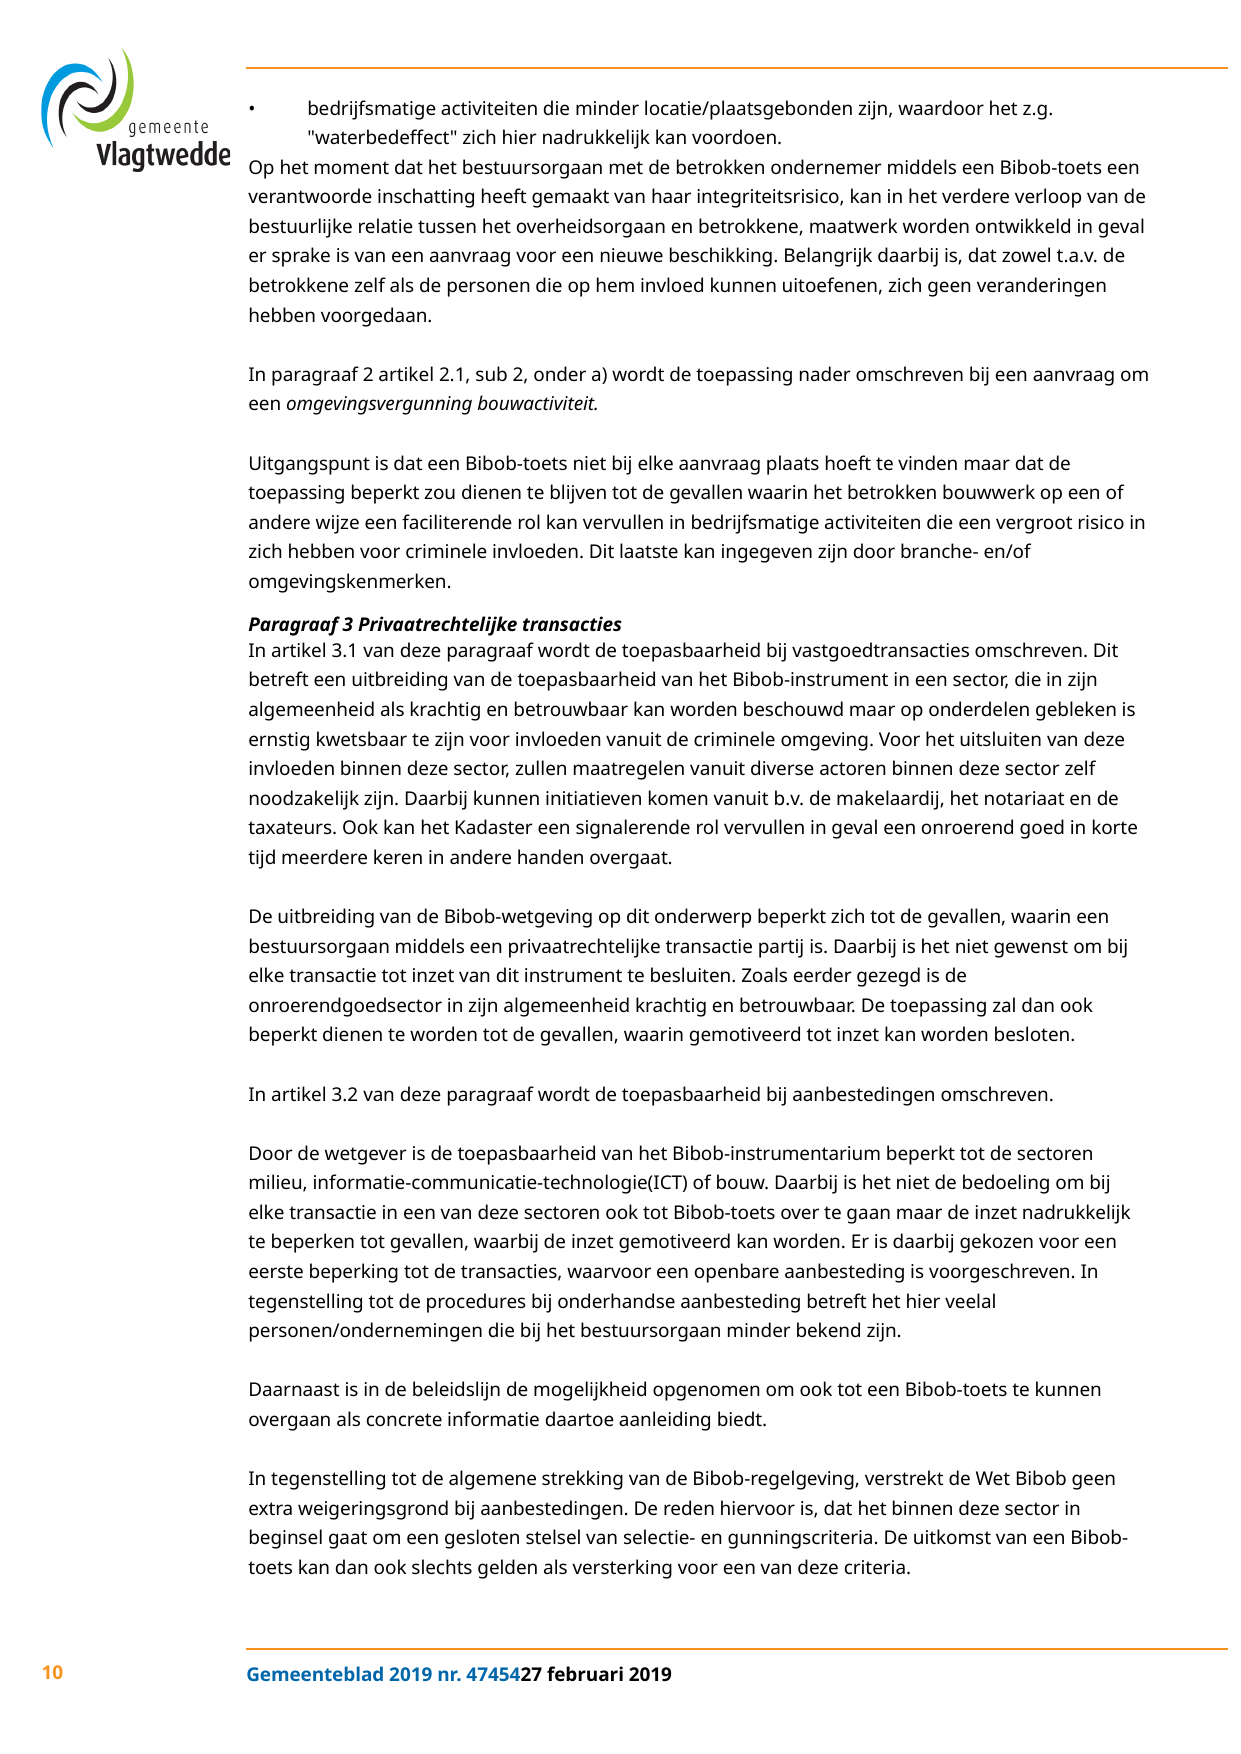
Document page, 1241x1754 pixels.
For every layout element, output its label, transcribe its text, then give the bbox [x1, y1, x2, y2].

text Op het moment dat het bestuursorgaan met de betrokken ondernemer middels een Bibob-toets een verantwoorde inschatting heeft gemaakt van haar integriteitsrisico, kan in het verdere verloop van de bestuurlijke relatie tussen het overheidsorgaan en betrokkene, maatwerk worden ontwikkeld in geval er sprake is van een aanvraag voor een nieuwe beschikking. Belangrijk daarbij is, dat zowel t.a.v. de betrokkene zelf als de personen die op hem invloed kunnen uitoefenen, zich geen veranderingen hebben voorgedaan. [248, 154, 1152, 328]
text Uitgangspunt is dat een Bibob-toets niet bij elke aanvraag plaats hoeft te vinden maar dat de toepassing beperkt zou dienen te blijven tot de gevallen waarin het betrokken bouwwerk op een of andere wijze een faciliterende rol kan vervullen in bedrijfsmatige activiteiten die een vergroot risico in zich hebben voor criminele invloeden. Dit laatste kan ingegeven zijn door branche- en/of omgevingskenmerken. [248, 450, 1152, 594]
text In tegenstelling tot de algemene strekking van de Bibob-regelgeving, verstrekt de Wet Bibob geen extra weigeringsgrond bij aanbestedingen. De reden hiervoor is, dat het binnen deze sector in beginsel gaat om een gesloten stelsel van selectie- en gunningscriteria. De uitkomst van een Bibob-toets kan dan ook slechts gelden als versterking voor een van deze criteria. [248, 1465, 1152, 1580]
text Daarnaast is in de beleidslijn de mogelijkheid opgenomen om ook tot een Bibob-toets te kunnen overgaan als concrete informatie daartoe aanleiding biedt. [248, 1377, 1152, 1432]
text In artikel 3.1 van deze paragraaf wordt de toepasbaarheid bij vastgoedtransacties omschreven. Dit betreft een uitbreiding van de toepasbaarheid van het Bibob-instrument in een sector, die in zijn algemeenheid als krachtig en betrouwbaar kan worden beschouwd maar op onderdelen gebleken is ernstig kwetsbaar te zijn voor invloeden vanuit de criminele omgeving. Voor het uitsluiten van deze invloeden binnen deze sector, zullen maatregelen vanuit diverse actoren binnen deze sector zelf noodzakelijk zijn. Daarbij kunnen initiatieven komen vanuit b.v. de makelaardij, het notariaat en de taxateurs. Ook kan het Kadaster een signalerende rol vervullen in geval een onroerend goed in korte tijd meerdere keren in andere handen overgaat. [248, 637, 1152, 870]
text De uitbreiding van de Bibob-wetgeving op dit onderwerp beperkt zich tot de gevallen, waarin een bestuursorgaan middels een privaatrechtelijke transactie partij is. Daarbij is het niet gewenst om bij elke transactie tot inzet van dit instrument te besluiten. Zoals eerder gezegd is de onroerendgoedsector in zijn algemeenheid krachtig en betrouwbaar. De toepassing zal dan ook beperkt dienen te worden tot de gevallen, waarin gemotiveerd tot inzet kan worden besloten. [248, 903, 1152, 1047]
picture [41, 47, 231, 172]
text Paragraaf 3 Privaatrechtelijke transacties [248, 611, 1152, 637]
text Door de wetgever is de toepasbaarheid van het Bibob-instrumentarium beperkt tot de sectoren milieu, informatie-communicatie-technologie(ICT) of bouw. Daarbij is het niet de bedoeling om bij elke transactie in een van deze sectoren ook tot Bibob-toets over te gaan maar de inzet nadrukkelijk te beperken tot gevallen, waarbij de inzet gemotiveerd kan worden. Er is daarbij gekozen voor een eerste beperking tot de transacties, waarvoor een openbare aanbesteding is voorgeschreven. In tegenstelling tot de procedures bij onderhandse aanbesteding betreft het hier veelal personen/ondernemingen die bij het bestuursorgaan minder bekend zijn. [248, 1140, 1152, 1343]
text In artikel 3.2 van deze paragraaf wordt de toepasbaarheid bij aanbestedingen omschreven. [248, 1081, 1152, 1106]
text In paragraaf 2 artikel 2.1, sub 2, onder a) wordt de toepassing nader omschreven bij een aanvraag om een omgevingsvergunning bouwactiviteit. [248, 361, 1152, 416]
list bedrijfsmatige activiteiten die minder locatie/plaatsgebonden zijn, waardoor het z.g. "waterbedeffect" zich hier nadrukkelijk kan voordoen. [248, 95, 1152, 150]
